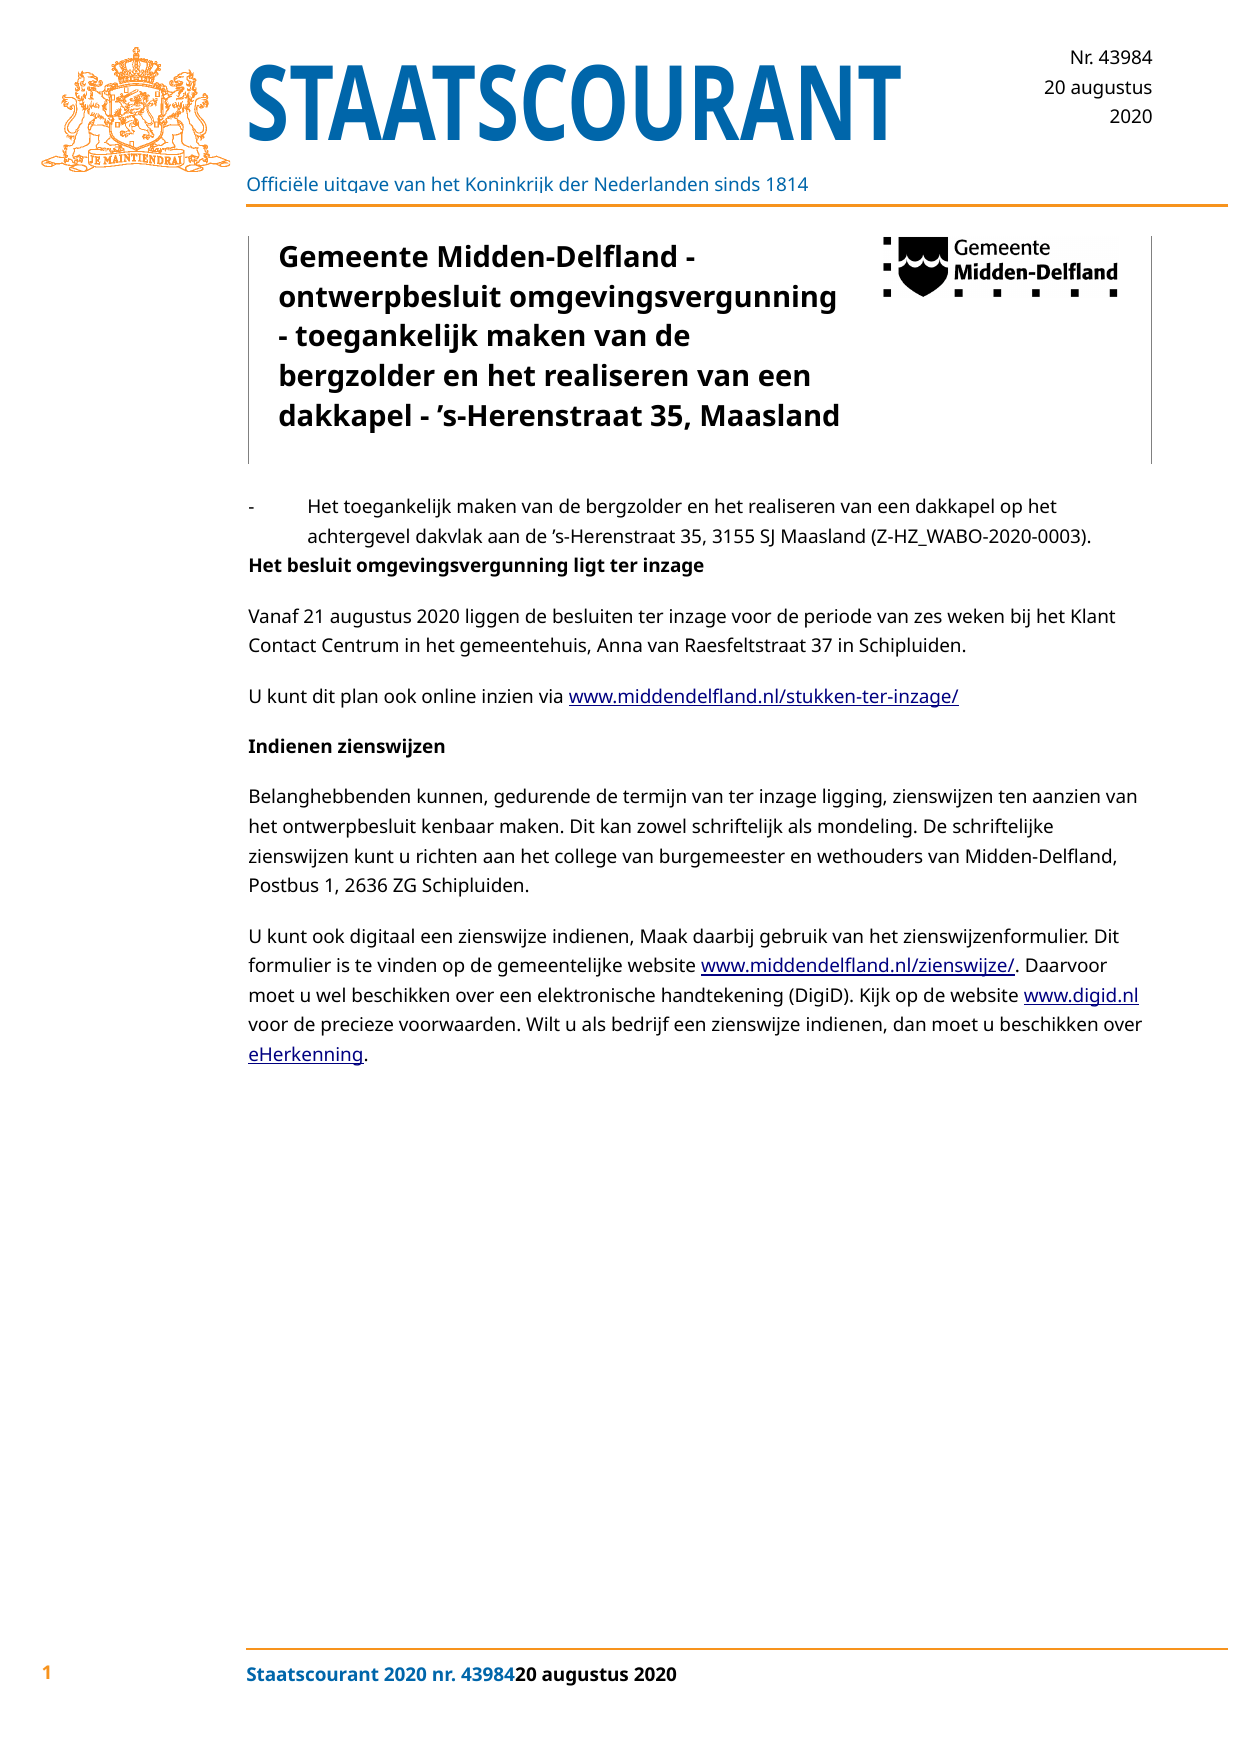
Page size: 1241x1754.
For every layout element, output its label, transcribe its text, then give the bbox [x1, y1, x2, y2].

text Het besluit omgevingsvergunning ligt ter inzage [248, 552, 1152, 578]
table_header [850, 236, 1151, 464]
list Het toegankelijk maken van de bergzolder en het realiseren van een dakkapel op het achtergevel dakvlak aan de ’s-Herenstraat 35, 3155 SJ Maasland (Z-HZ_WABO-2020-0003). [248, 493, 1152, 549]
text U kunt ook digitaal een zienswijze indienen, Maak daarbij gebruik van het zienswijzenformulier. Dit formulier is te vinden op de gemeentelijke website www.middendelfland.nl/zienswijze/. Daarvoor moet u wel beschikken over een elektronische handtekening (DigiD). Kijk op de website www.digid.nl voor de precieze voorwaarden. Wilt u als bedrijf een zienswijze indienen, dan moet u beschikken over eHerkenning. [248, 923, 1152, 1067]
picture [882, 236, 1119, 298]
text Vanaf 21 augustus 2020 liggen de besluiten ter inzage voor de periode van zes weken bij het Klant Contact Centrum in het gemeentehuis, Anna van Raesfeltstraat 37 in Schipluiden. [248, 603, 1152, 658]
picture [41, 47, 231, 172]
text Indienen zienswijzen [248, 733, 1152, 759]
table_header Gemeente Midden-Delfland - ontwerpbesluit omgevingsvergunning - toegankelijk maken van de bergzolder en het realiseren van een dakkapel - ’s-Herenstraat 35, Maasland [249, 236, 850, 464]
text Belanghebbenden kunnen, gedurende de termijn van ter inzage ligging, zienswijzen ten aanzien van het ontwerpbesluit kenbaar maken. Dit kan zowel schriftelijk als mondeling. De schriftelijke zienswijzen kunt u richten aan het college van burgemeester en wethouders van Midden-Delfland, Postbus 1, 2636 ZG Schipluiden. [248, 784, 1152, 898]
text U kunt dit plan ook online inzien via www.middendelfland.nl/stukken-ter-inzage/ [248, 683, 1152, 709]
